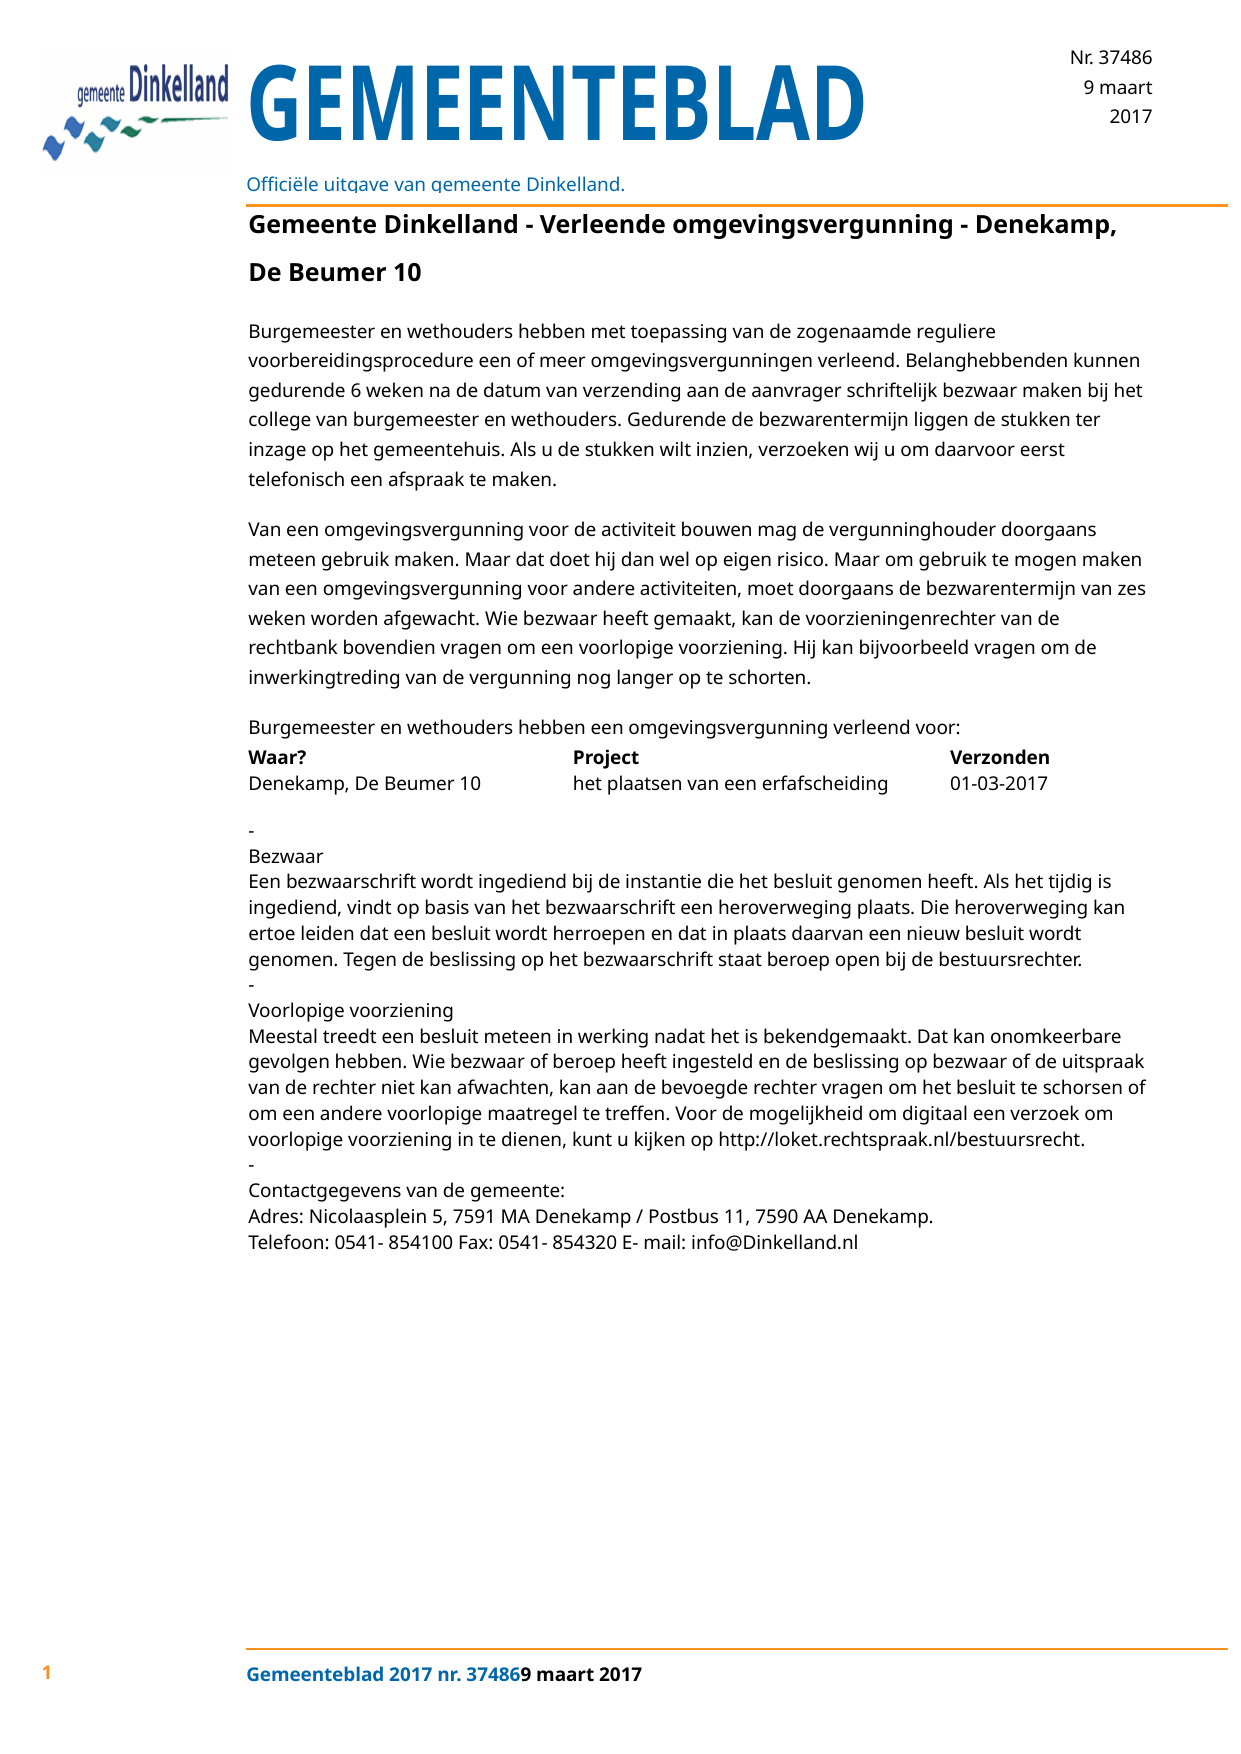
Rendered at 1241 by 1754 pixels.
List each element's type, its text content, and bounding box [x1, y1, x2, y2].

text - [248, 1152, 1152, 1177]
table_header Project [573, 744, 950, 770]
text Adres: Nicolaasplein 5, 7591 MA Denekamp / Postbus 11, 7590 AA Denekamp. [248, 1203, 1152, 1229]
text Een bezwaarschrift wordt ingediend bij de instantie die het besluit genomen heeft. Als het tijdig is ingediend, vindt op basis van het bezwaarschrift een heroverweging plaats. Die heroverweging kan ertoe leiden dat een besluit wordt herroepen en dat in plaats daarvan een nieuw besluit wordt genomen. Tegen de beslissing op het bezwaarschrift staat beroep open bij de bestuursrechter. [248, 869, 1152, 972]
text Contactgegevens van de gemeente: [248, 1177, 1152, 1203]
text - [248, 817, 1152, 843]
text Burgemeester en wethouders hebben een omgevingsvergunning verleend voor: [248, 714, 1152, 740]
text Telefoon: 0541- 854100 Fax: 0541- 854320 E- mail: info@Dinkelland.nl [248, 1229, 1152, 1254]
text - [248, 972, 1152, 997]
text Voorlopige voorziening [248, 997, 1152, 1023]
text Bezwaar [248, 843, 1152, 869]
text Burgemeester en wethouders hebben met toepassing van de zogenaamde reguliere voorbereidingsprocedure een of meer omgevingsvergunningen verleend. Belanghebbenden kunnen gedurende 6 weken na de datum van verzending aan de aanvrager schriftelijk bezwaar maken bij het college van burgemeester en wethouders. Gedurende de bezwarentermijn liggen de stukken ter inzage op het gemeentehuis. Als u de stukken wilt inzien, verzoeken wij u om daarvoor eerst telefonisch een afspraak te maken. [248, 318, 1152, 492]
table_cell 01-03-2017 [950, 770, 1152, 796]
table_header Waar? [248, 744, 573, 770]
text Meestal treedt een besluit meteen in werking nadat het is bekendgemaakt. Dat kan onomkeerbare gevolgen hebben. Wie bezwaar of beroep heeft ingesteld en de beslissing op bezwaar of de uitspraak van de rechter niet kan afwachten, kan aan de bevoegde rechter vragen om het besluit te schorsen of om een andere voorlopige maatregel te treffen. Voor de mogelijkheid om digitaal een verzoek om voorlopige voorziening in te dienen, kunt u kijken op http://loket.rechtspraak.nl/bestuursrecht. [248, 1023, 1152, 1152]
table_cell Denekamp, De Beumer 10 [248, 770, 573, 796]
table_cell het plaatsen van een erfafscheiding [573, 770, 950, 796]
picture [41, 47, 231, 172]
table_header Verzonden [950, 744, 1152, 770]
text Gemeente Dinkelland - Verleende omgevingsvergunning - Denekamp, De Beumer 10 [248, 207, 1152, 288]
text Van een omgevingsvergunning voor de activiteit bouwen mag de vergunninghouder doorgaans meteen gebruik maken. Maar dat doet hij dan wel op eigen risico. Maar om gebruik te mogen maken van een omgevingsvergunning voor andere activiteiten, moet doorgaans de bezwarentermijn van zes weken worden afgewacht. Wie bezwaar heeft gemaakt, kan de voorzieningenrechter van de rechtbank bovendien vragen om een voorlopige voorziening. Hij kan bijvoorbeeld vragen om de inwerkingtreding van de vergunning nog langer op te schorten. [248, 516, 1152, 690]
